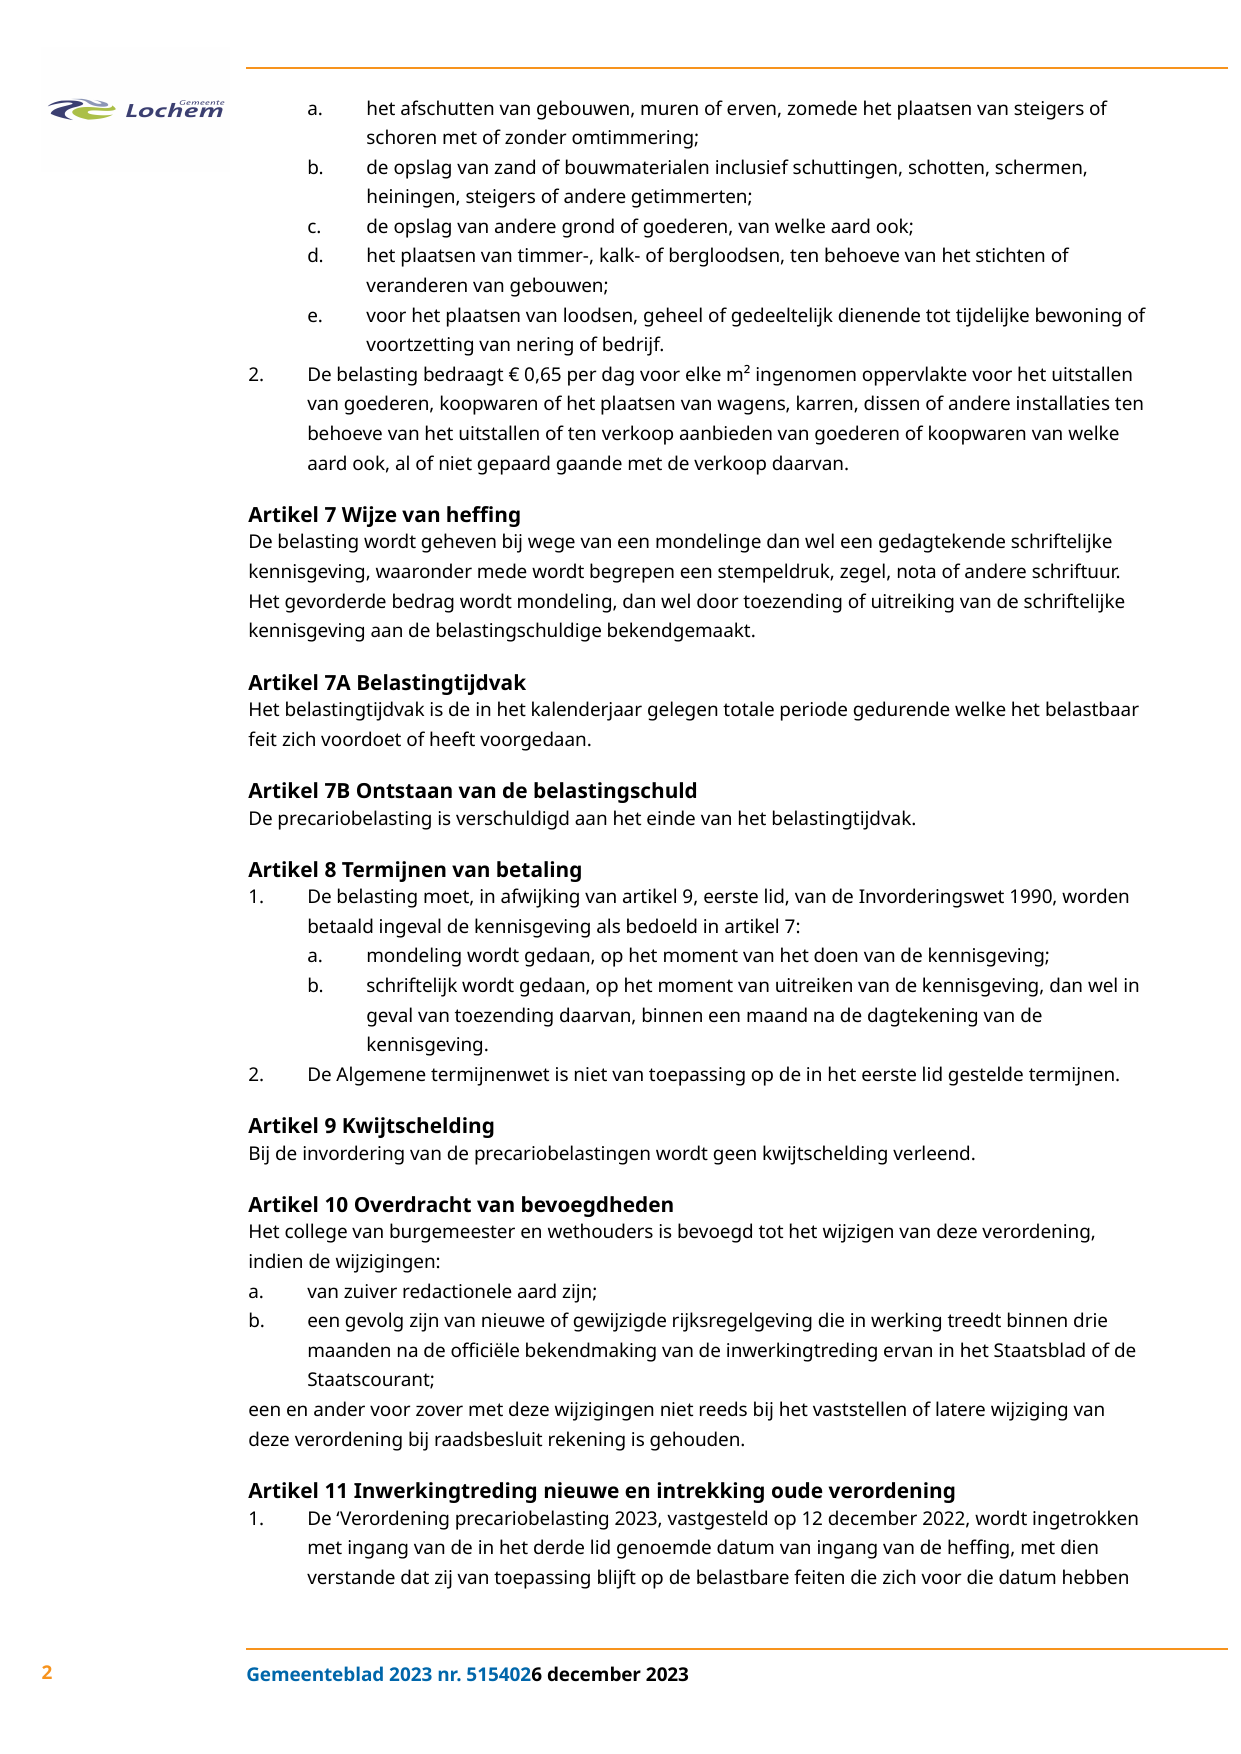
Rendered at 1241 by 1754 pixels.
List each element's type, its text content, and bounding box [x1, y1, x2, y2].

text Artikel 10 Overdracht van bevoegdheden [248, 1190, 1152, 1219]
list van zuiver redactionele aard zijn; [248, 1278, 1152, 1304]
text Artikel 7A Belastingtijdvak [248, 668, 1152, 696]
text Het belastingtijdvak is de in het kalenderjaar gelegen totale periode gedurende welke het belastbaar feit zich voordoet of heeft voorgedaan. [248, 696, 1152, 752]
list schriftelijk wordt gedaan, op het moment van uitreiken van de kennisgeving, dan wel in geval van toezending daarvan, binnen een maand na de dagtekening van de kennisgeving. [307, 972, 1152, 1057]
text Artikel 8 Termijnen van betaling [248, 855, 1152, 883]
text Artikel 9 Kwijtschelding [248, 1111, 1152, 1140]
list de opslag van andere grond of goederen, van welke aard ook; [307, 213, 1152, 239]
list De ‘Verordening precariobelasting 2023, vastgesteld op 12 december 2022, wordt ingetrokken met ingang van de in het derde lid genoemde datum van ingang van de heffing, met dien verstande dat zij van toepassing blijft op de belastbare feiten die zich voor die datum hebben [248, 1505, 1152, 1589]
text De belasting wordt geheven bij wege van een mondelinge dan wel een gedagtekende schriftelijke kennisgeving, waaronder mede wordt begrepen een stempeldruk, zegel, nota of andere schriftuur. Het gevorderde bedrag wordt mondeling, dan wel door toezending of uitreiking van de schriftelijke kennisgeving aan de belastingschuldige bekendgemaakt. [248, 529, 1152, 643]
text De precariobelasting is verschuldigd aan het einde van het belastingtijdvak. [248, 805, 1152, 830]
text Bij de invordering van de precariobelastingen wordt geen kwijtschelding verleend. [248, 1140, 1152, 1166]
list voor het plaatsen van loodsen, geheel of gedeeltelijk dienende tot tijdelijke bewoning of voortzetting van nering of bedrijf. [307, 302, 1152, 357]
list de opslag van zand of bouwmaterialen inclusief schuttingen, schotten, schermen, heiningen, steigers of andere getimmerten; [307, 154, 1152, 209]
list mondeling wordt gedaan, op het moment van het doen van de kennisgeving; [307, 943, 1152, 968]
list De belasting bedraagt € 0,65 per dag voor elke m² ingenomen oppervlakte voor het uitstallen van goederen, koopwaren of het plaatsen van wagens, karren, dissen of andere installaties ten behoeve van het uitstallen of ten verkoop aanbieden van goederen of koopwaren van welke aard ook, al of niet gepaard gaande met de verkoop daarvan. [248, 361, 1152, 476]
list een gevolg zijn van nieuwe of gewijzigde rijksregelgeving die in werking treedt binnen drie maanden na de officiële bekendmaking van de inwerkingtreding ervan in het Staatsblad of de Staatscourant; [248, 1307, 1152, 1392]
picture [41, 47, 231, 172]
text Artikel 7B Ontstaan van de belastingschuld [248, 776, 1152, 805]
text Het college van burgemeester en wethouders is bevoegd tot het wijzigen van deze verordening, indien de wijzigingen: [248, 1219, 1152, 1274]
list De belasting moet, in afwijking van artikel 9, eerste lid, van de Invorderingswet 1990, worden betaald ingeval de kennisgeving als bedoeld in artikel 7: [248, 883, 1152, 939]
list het afschutten van gebouwen, muren of erven, zomede het plaatsen van steigers of schoren met of zonder omtimmering; [307, 95, 1152, 150]
text Artikel 7 Wijze van heffing [248, 500, 1152, 529]
text een en ander voor zover met deze wijzigingen niet reeds bij het vaststellen of latere wijziging van deze verordening bij raadsbesluit rekening is gehouden. [248, 1396, 1152, 1452]
list het plaatsen van timmer-, kalk- of bergloodsen, ten behoeve van het stichten of veranderen van gebouwen; [307, 243, 1152, 298]
text Artikel 11 Inwerkingtreding nieuwe en intrekking oude verordening [248, 1476, 1152, 1505]
list De Algemene termijnenwet is niet van toepassing op de in het eerste lid gestelde termijnen. [248, 1061, 1152, 1087]
